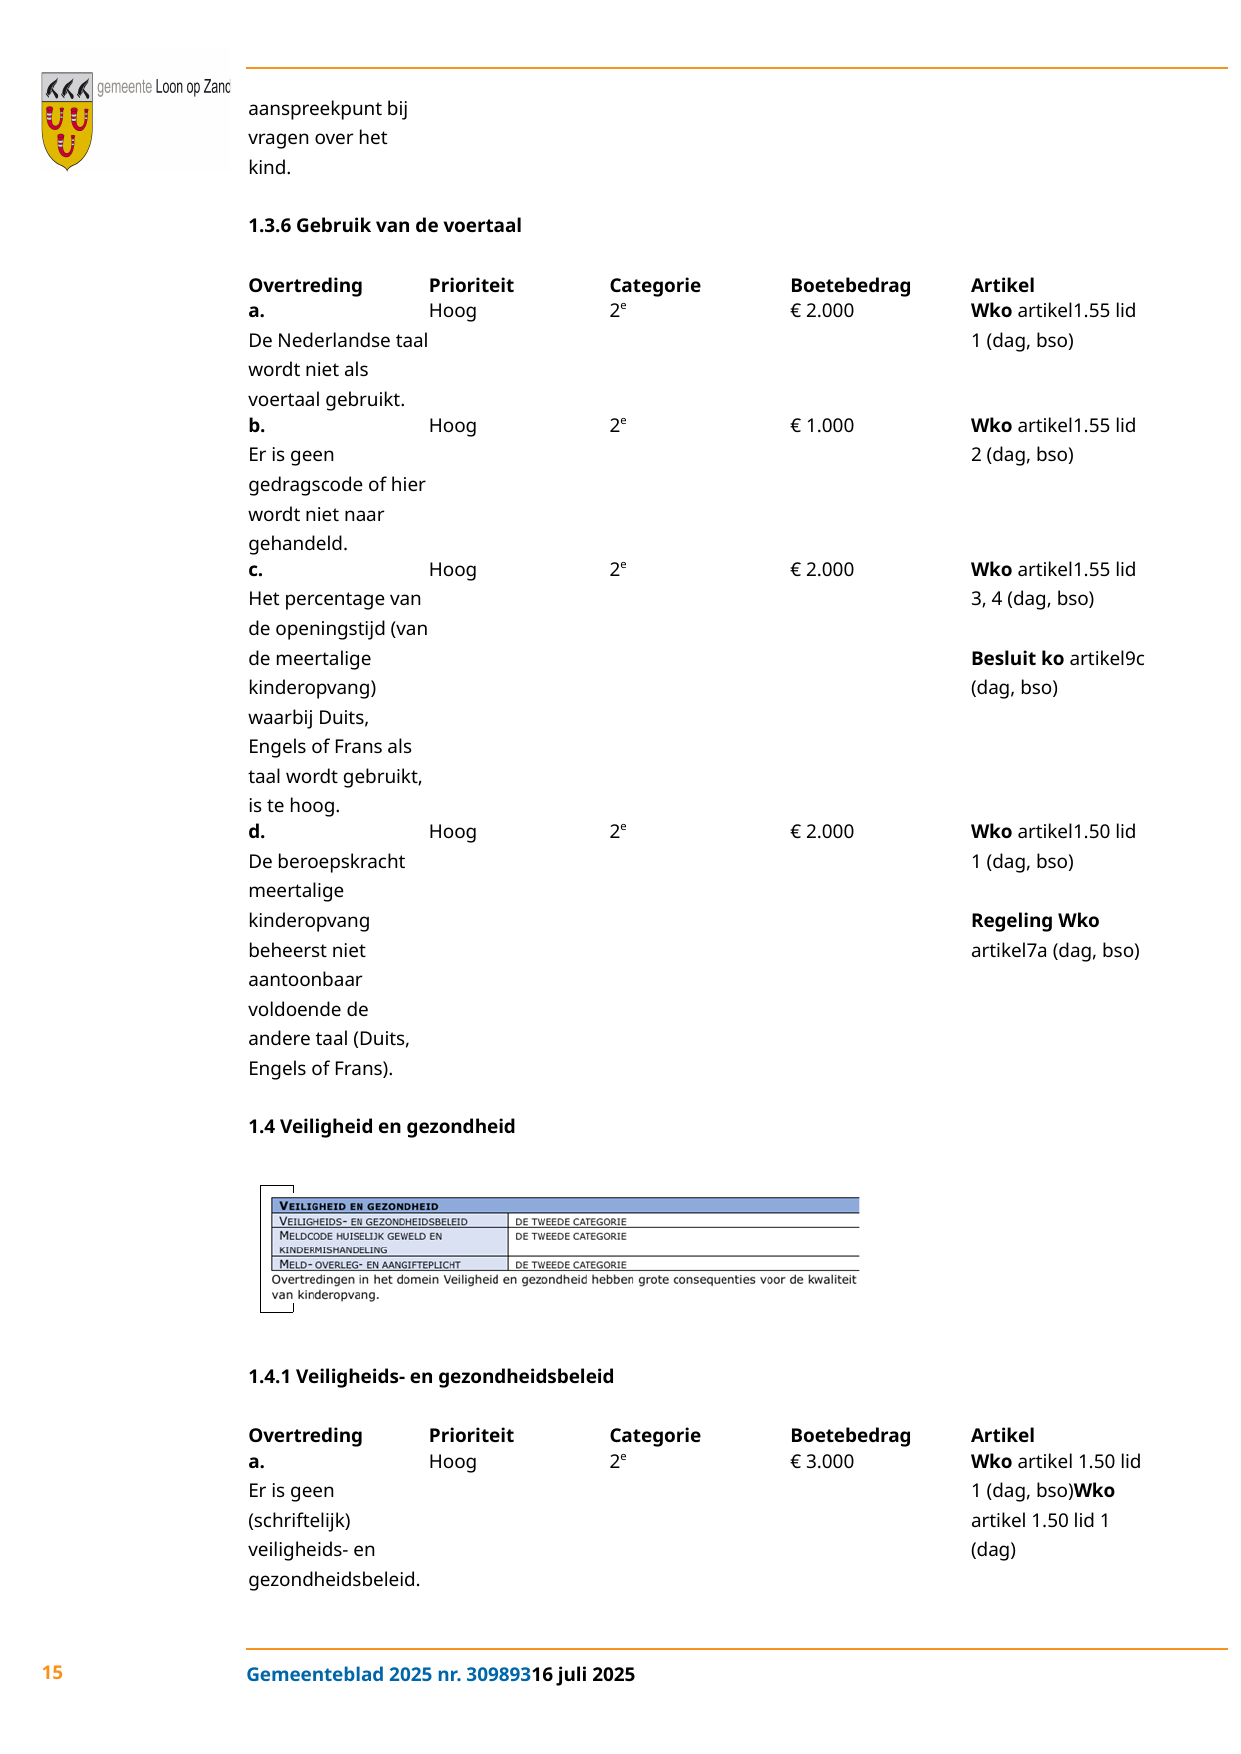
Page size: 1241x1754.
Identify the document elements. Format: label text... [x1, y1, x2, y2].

table_cell Wko artikel1.55 lid 2 (dag, bso) [971, 412, 1152, 556]
table_cell Wko artikel 1.50 lid 1 (dag, bso)Wko artikel 1.50 lid 1 (dag) [971, 1448, 1152, 1592]
table_cell [429, 95, 609, 180]
table_cell d. De beroepskracht meertalige kinderopvang beheerst niet aantoonbaar voldoende de andere taal (Duits, Engels of Frans). [248, 819, 429, 1081]
table_cell a. De Nederlandse taal wordt niet als voertaal gebruikt. [248, 298, 429, 412]
table_cell c. Het percentage van de openingstijd (van de meertalige kinderopvang) waarbij Duits, Engels of Frans als taal wordt gebruikt, is te hoog. [248, 556, 429, 818]
table_header Artikel [971, 1422, 1152, 1448]
table_cell € 1.000 [790, 412, 971, 556]
table_header Prioriteit [429, 272, 609, 297]
table_cell Hoog [429, 556, 609, 818]
table_cell Hoog [429, 819, 609, 1081]
table_cell 2e [609, 1448, 790, 1592]
table_cell b. Er is geen gedragscode of hier wordt niet naar gehandeld. [248, 412, 429, 556]
table_cell 2e [609, 556, 790, 818]
table_header Categorie [609, 272, 790, 297]
table_header Overtreding [248, 272, 429, 297]
table_cell € 2.000 [790, 298, 971, 412]
table_header Categorie [609, 1422, 790, 1448]
table_cell € 2.000 [790, 556, 971, 818]
text 1.3.6 Gebruik van de voertaal [248, 212, 1152, 238]
text 1.4 Veiligheid en gezondheid [248, 1114, 1152, 1139]
table_cell Wko artikel1.50 lid 1 (dag, bso) Regeling Wko artikel7a (dag, bso) [971, 819, 1152, 1081]
table_header Boetebedrag [790, 272, 971, 297]
table_cell 2e [609, 298, 790, 412]
table_cell [609, 95, 790, 180]
table_cell Hoog [429, 1448, 609, 1592]
table_header Overtreding [248, 1422, 429, 1448]
table_cell Hoog [429, 298, 609, 412]
picture [41, 47, 231, 172]
table_header Artikel [971, 272, 1152, 297]
table_cell Wko artikel1.55 lid 3, 4 (dag, bso) Besluit ko artikel9c (dag, bso) [971, 556, 1152, 818]
picture [268, 1193, 860, 1303]
table_cell [790, 95, 971, 180]
table_cell [971, 95, 1152, 180]
table_cell € 3.000 [790, 1448, 971, 1592]
table_cell 2e [609, 819, 790, 1081]
table_cell a. Er is geen (schriftelijk) veiligheids- en gezondheidsbeleid. [248, 1448, 429, 1592]
table_header Boetebedrag [790, 1422, 971, 1448]
table_header Prioriteit [429, 1422, 609, 1448]
table_cell Wko artikel1.55 lid 1 (dag, bso) [971, 298, 1152, 412]
table_cell Hoog [429, 412, 609, 556]
table_cell aanspreekpunt bij vragen over het kind. [248, 95, 429, 180]
table_cell € 2.000 [790, 819, 971, 1081]
table_cell 2e [609, 412, 790, 556]
text 1.4.1 Veiligheids- en gezondheidsbeleid [248, 1363, 1152, 1388]
